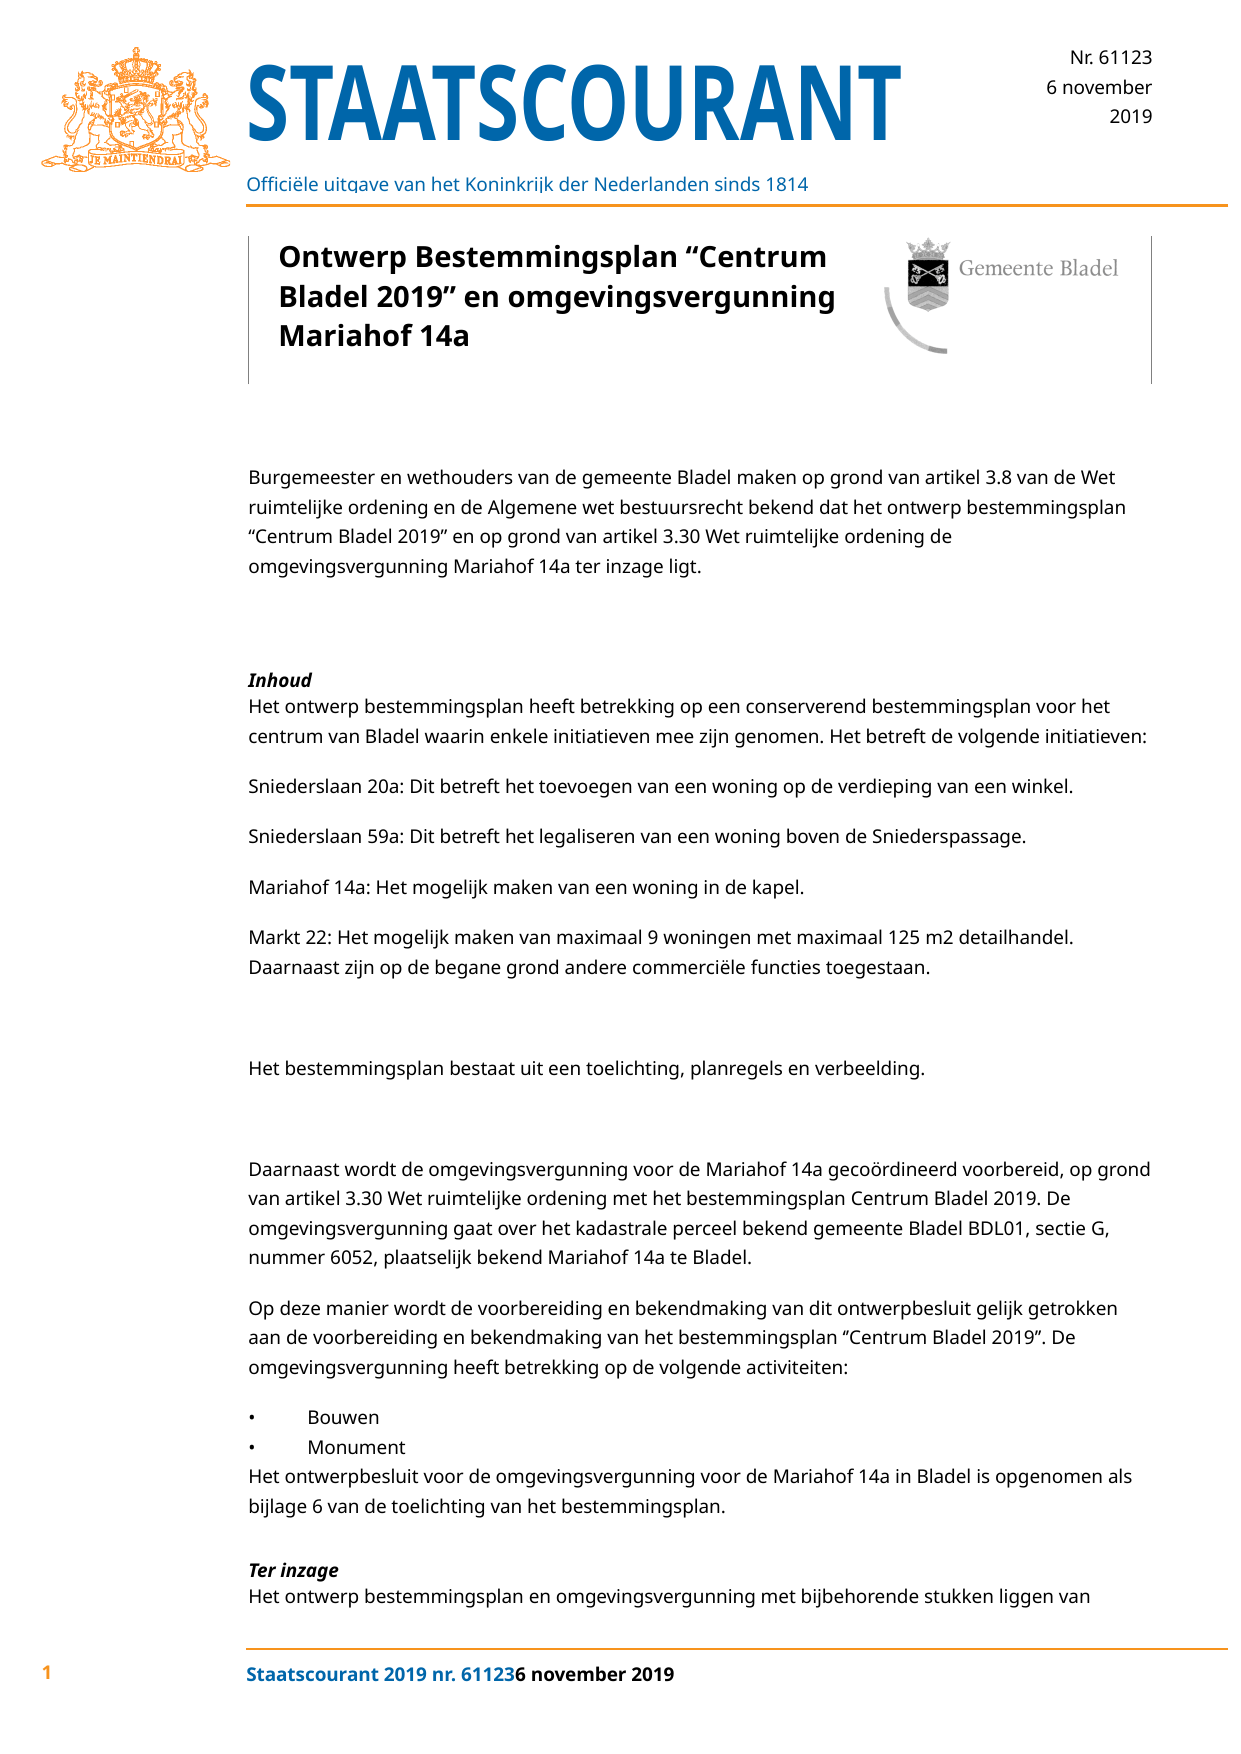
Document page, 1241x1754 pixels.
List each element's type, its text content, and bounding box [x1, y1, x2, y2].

text Mariahof 14a: Het mogelijk maken van een woning in de kapel. [248, 874, 1152, 900]
text Het bestemmingsplan bestaat uit een toelichting, planregels en verbeelding. [248, 1055, 1152, 1081]
table_header [850, 236, 1151, 384]
text Het ontwerp bestemmingsplan en omgevingsvergunning met bijbehorende stukken liggen van [248, 1583, 1152, 1609]
text Daarnaast wordt de omgevingsvergunning voor de Mariahof 14a gecoördineerd voorbereid, op grond van artikel 3.30 Wet ruimtelijke ordening met het bestemmingsplan Centrum Bladel 2019. De omgevingsvergunning gaat over het kadastrale perceel bekend gemeente Bladel BDL01, sectie G, nummer 6052, plaatselijk bekend Mariahof 14a te Bladel. [248, 1156, 1152, 1270]
text Inhoud [248, 667, 1152, 693]
text Sniederslaan 20a: Dit betreft het toevoegen van een woning op de verdieping van een winkel. [248, 773, 1152, 799]
picture [882, 236, 1119, 355]
text Ter inzage [248, 1557, 1152, 1583]
list Monument [248, 1434, 1152, 1460]
table_header Ontwerp Bestemmingsplan “Centrum Bladel 2019” en omgevingsvergunning Mariahof 14a [249, 236, 850, 384]
text Burgemeester en wethouders van de gemeente Bladel maken op grond van artikel 3.8 van de Wet ruimtelijke ordening en de Algemene wet bestuursrecht bekend dat het ontwerp bestemmingsplan “Centrum Bladel 2019” en op grond van artikel 3.30 Wet ruimtelijke ordening de omgevingsvergunning Mariahof 14a ter inzage ligt. [248, 464, 1152, 579]
picture [41, 47, 231, 172]
text Markt 22: Het mogelijk maken van maximaal 9 woningen met maximaal 125 m2 detailhandel. Daarnaast zijn op de begane grond andere commerciële functies toegestaan. [248, 924, 1152, 980]
text Op deze manier wordt de voorbereiding en bekendmaking van dit ontwerpbesluit gelijk getrokken aan de voorbereiding en bekendmaking van het bestemmingsplan ‘’Centrum Bladel 2019’’. De omgevingsvergunning heeft betrekking op de volgende activiteiten: [248, 1295, 1152, 1380]
text Het ontwerpbesluit voor de omgevingsvergunning voor de Mariahof 14a in Bladel is opgenomen als bijlage 6 van de toelichting van het bestemmingsplan. [248, 1464, 1152, 1519]
text Het ontwerp bestemmingsplan heeft betrekking op een conserverend bestemmingsplan voor het centrum van Bladel waarin enkele initiatieven mee zijn genomen. Het betreft de volgende initiatieven: [248, 693, 1152, 748]
text Sniederslaan 59a: Dit betreft het legaliseren van een woning boven de Sniederspassage. [248, 824, 1152, 849]
list Bouwen [248, 1404, 1152, 1430]
